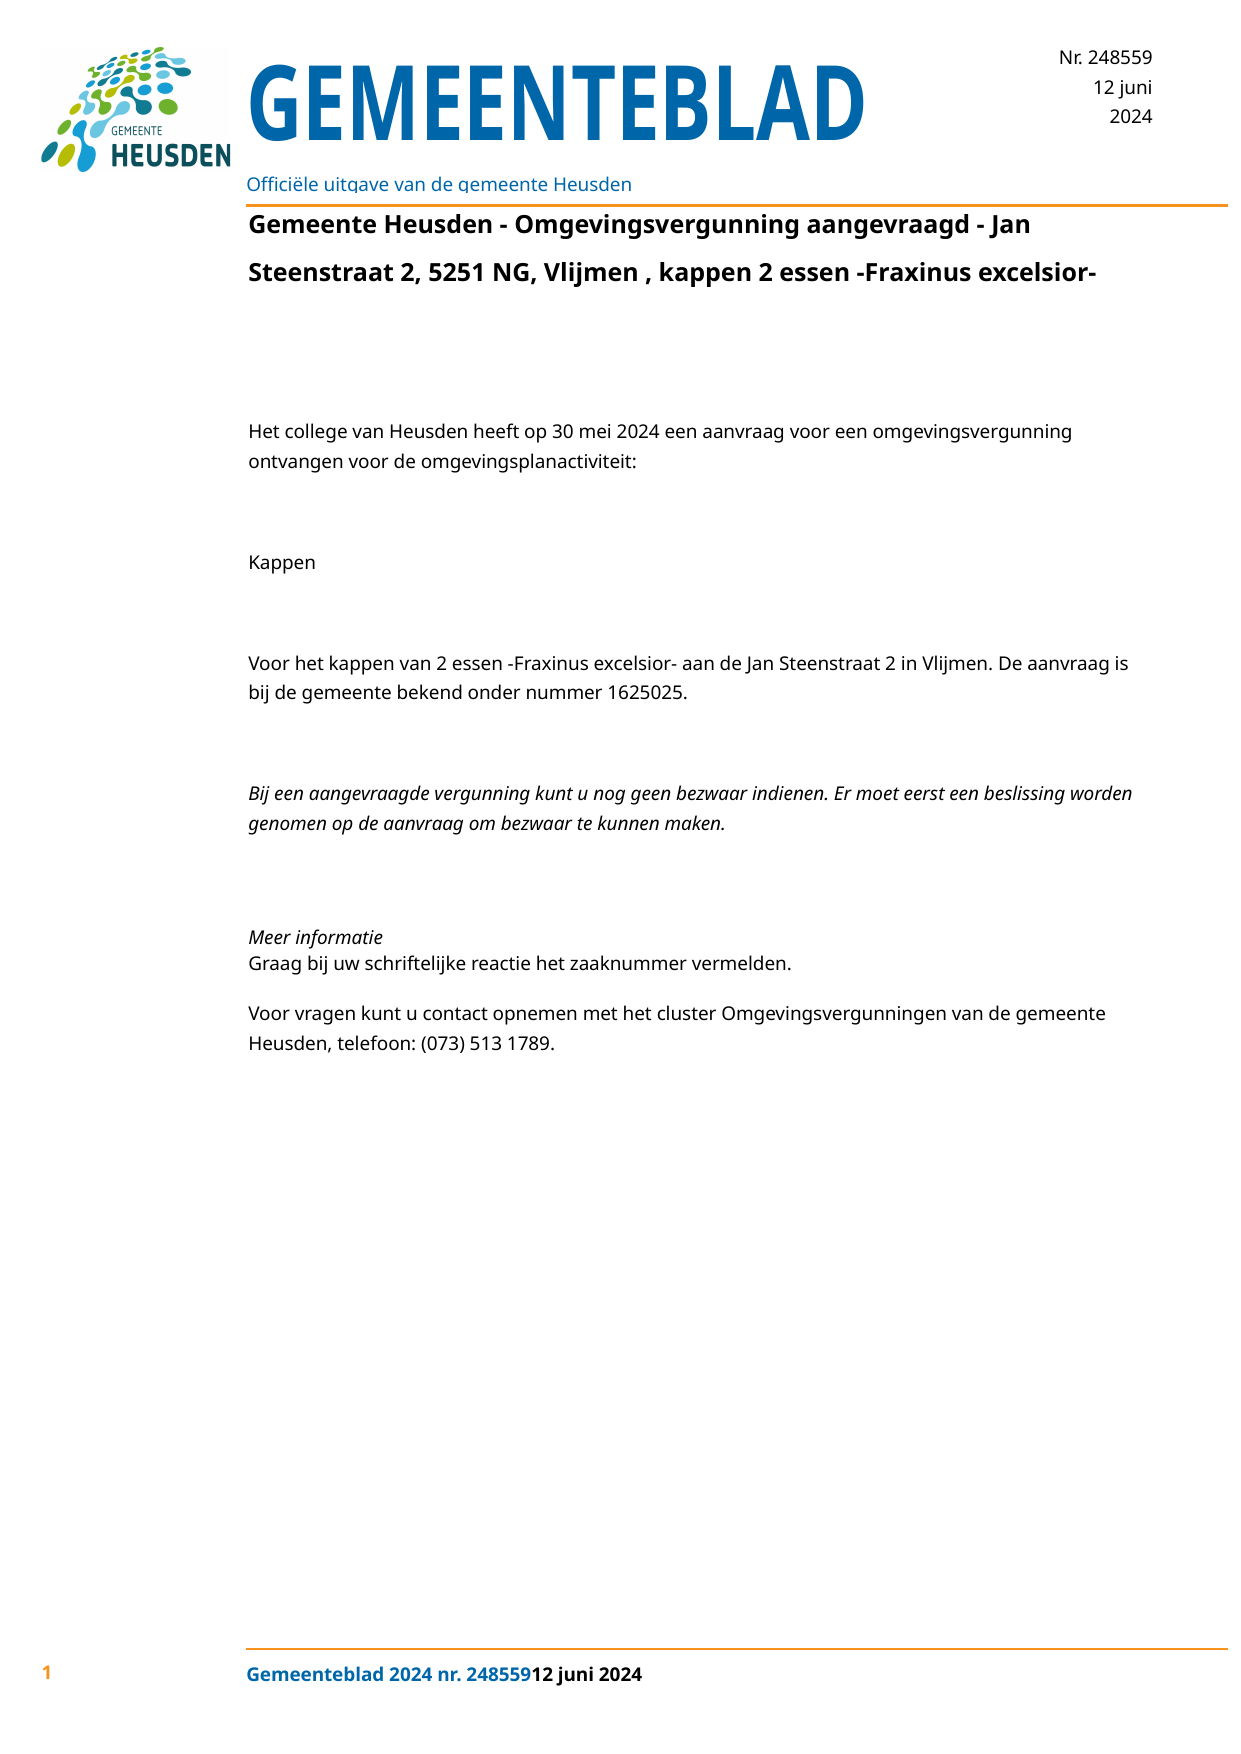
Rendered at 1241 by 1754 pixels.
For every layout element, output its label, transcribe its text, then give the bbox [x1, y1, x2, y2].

text Meer informatie [248, 924, 1152, 950]
text Gemeente Heusden - Omgevingsvergunning aangevraagd - Jan Steenstraat 2, 5251 NG, Vlijmen , kappen 2 essen -Fraxinus excelsior- [248, 207, 1152, 288]
text Kappen [248, 549, 1152, 575]
text Voor het kappen van 2 essen -Fraxinus excelsior- aan de Jan Steenstraat 2 in Vlijmen. De aanvraag is bij de gemeente bekend onder nummer 1625025. [248, 650, 1152, 705]
text Voor vragen kunt u contact opnemen met het cluster Omgevingsvergunningen van de gemeente Heusden, telefoon: (073) 513 1789. [248, 1001, 1152, 1056]
text Het college van Heusden heeft op 30 mei 2024 een aanvraag voor een omgevingsvergunning ontvangen voor de omgevingsplanactiviteit: [248, 419, 1152, 474]
text Graag bij uw schriftelijke reactie het zaaknummer vermelden. [248, 950, 1152, 976]
text Bij een aangevraagde vergunning kunt u nog geen bezwaar indienen. Er moet eerst een beslissing worden genomen op de aanvraag om bezwaar te kunnen maken. [248, 780, 1152, 836]
picture [41, 47, 231, 172]
